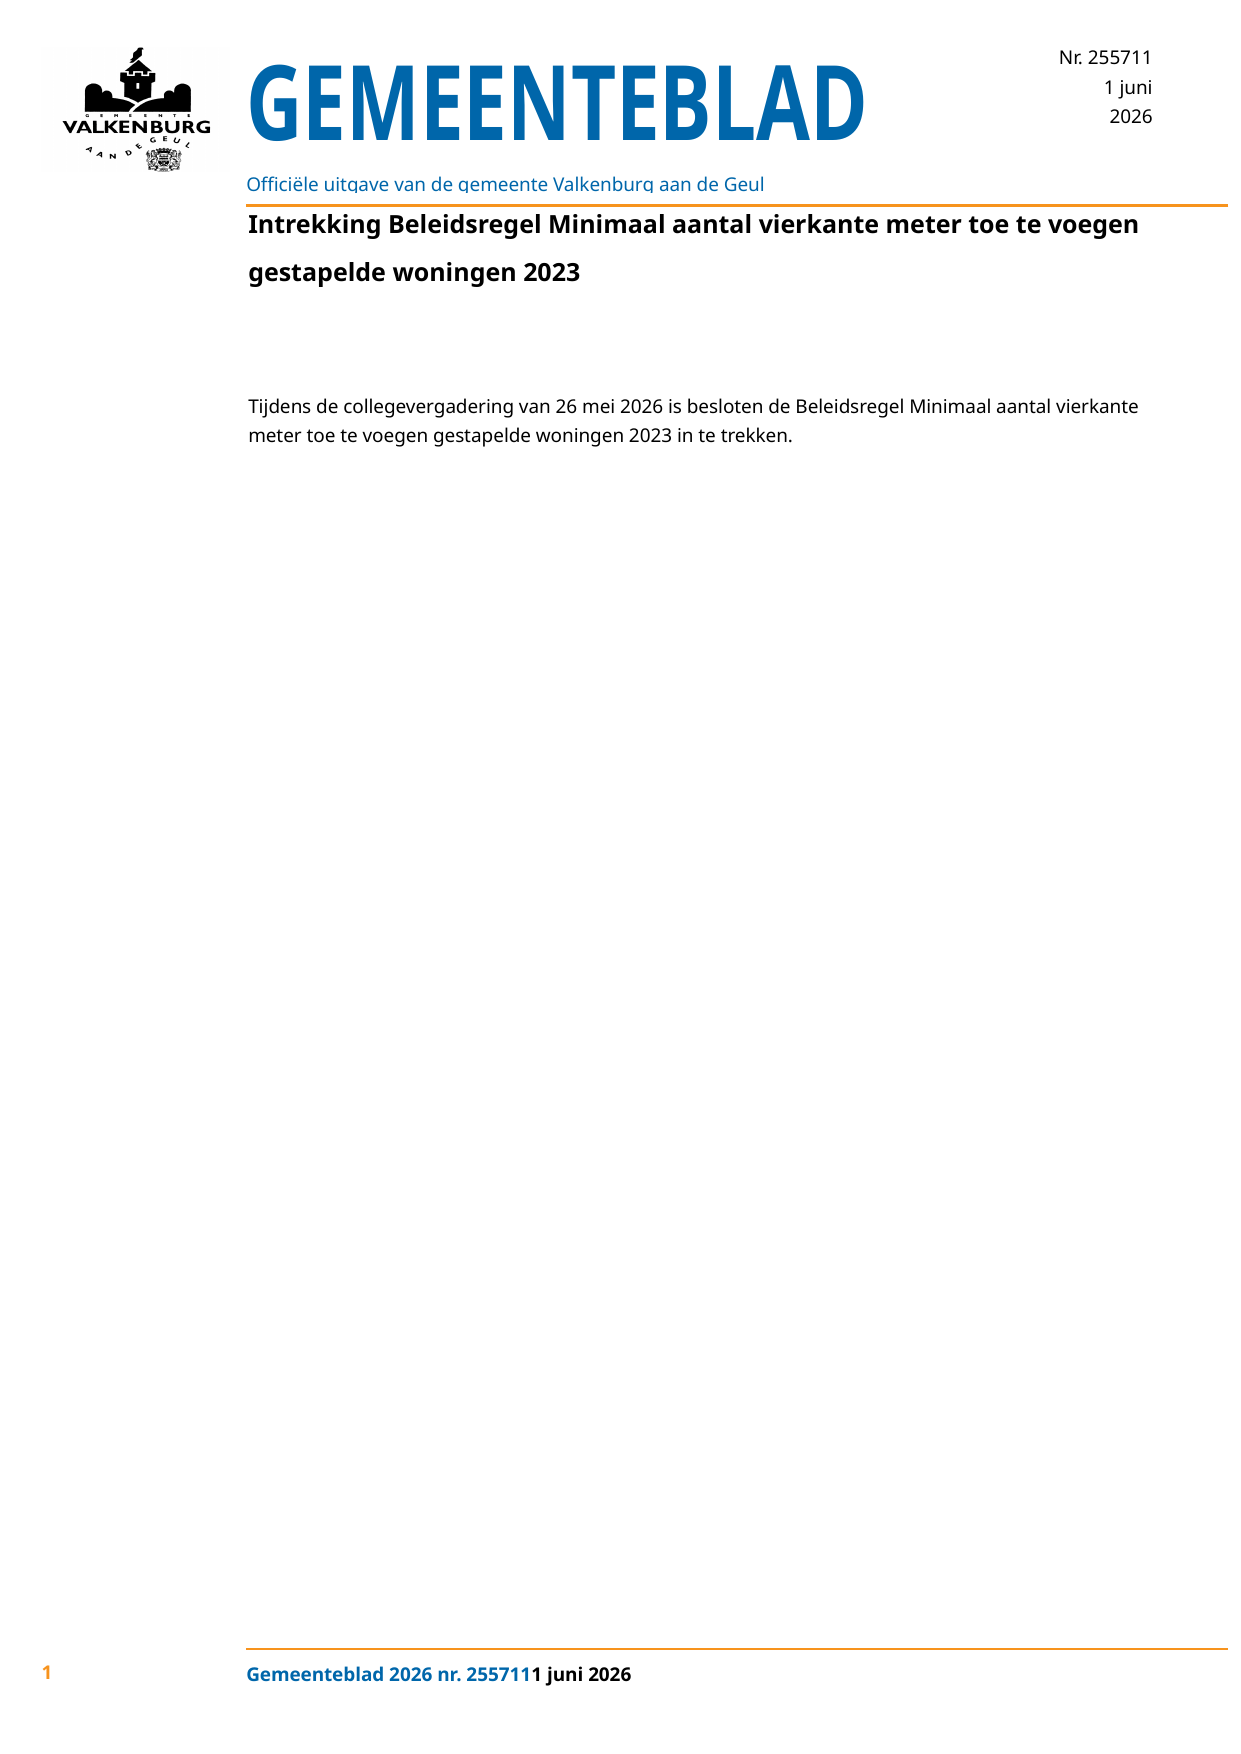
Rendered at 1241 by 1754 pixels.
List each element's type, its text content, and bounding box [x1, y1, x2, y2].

text Intrekking Beleidsregel Minimaal aantal vierkante meter toe te voegen gestapelde woningen 2023 [248, 207, 1152, 288]
text Tijdens de collegevergadering van 26 mei 2026 is besloten de Beleidsregel Minimaal aantal vierkante meter toe te voegen gestapelde woningen 2023 in te trekken. [248, 393, 1152, 448]
picture [41, 47, 231, 172]
